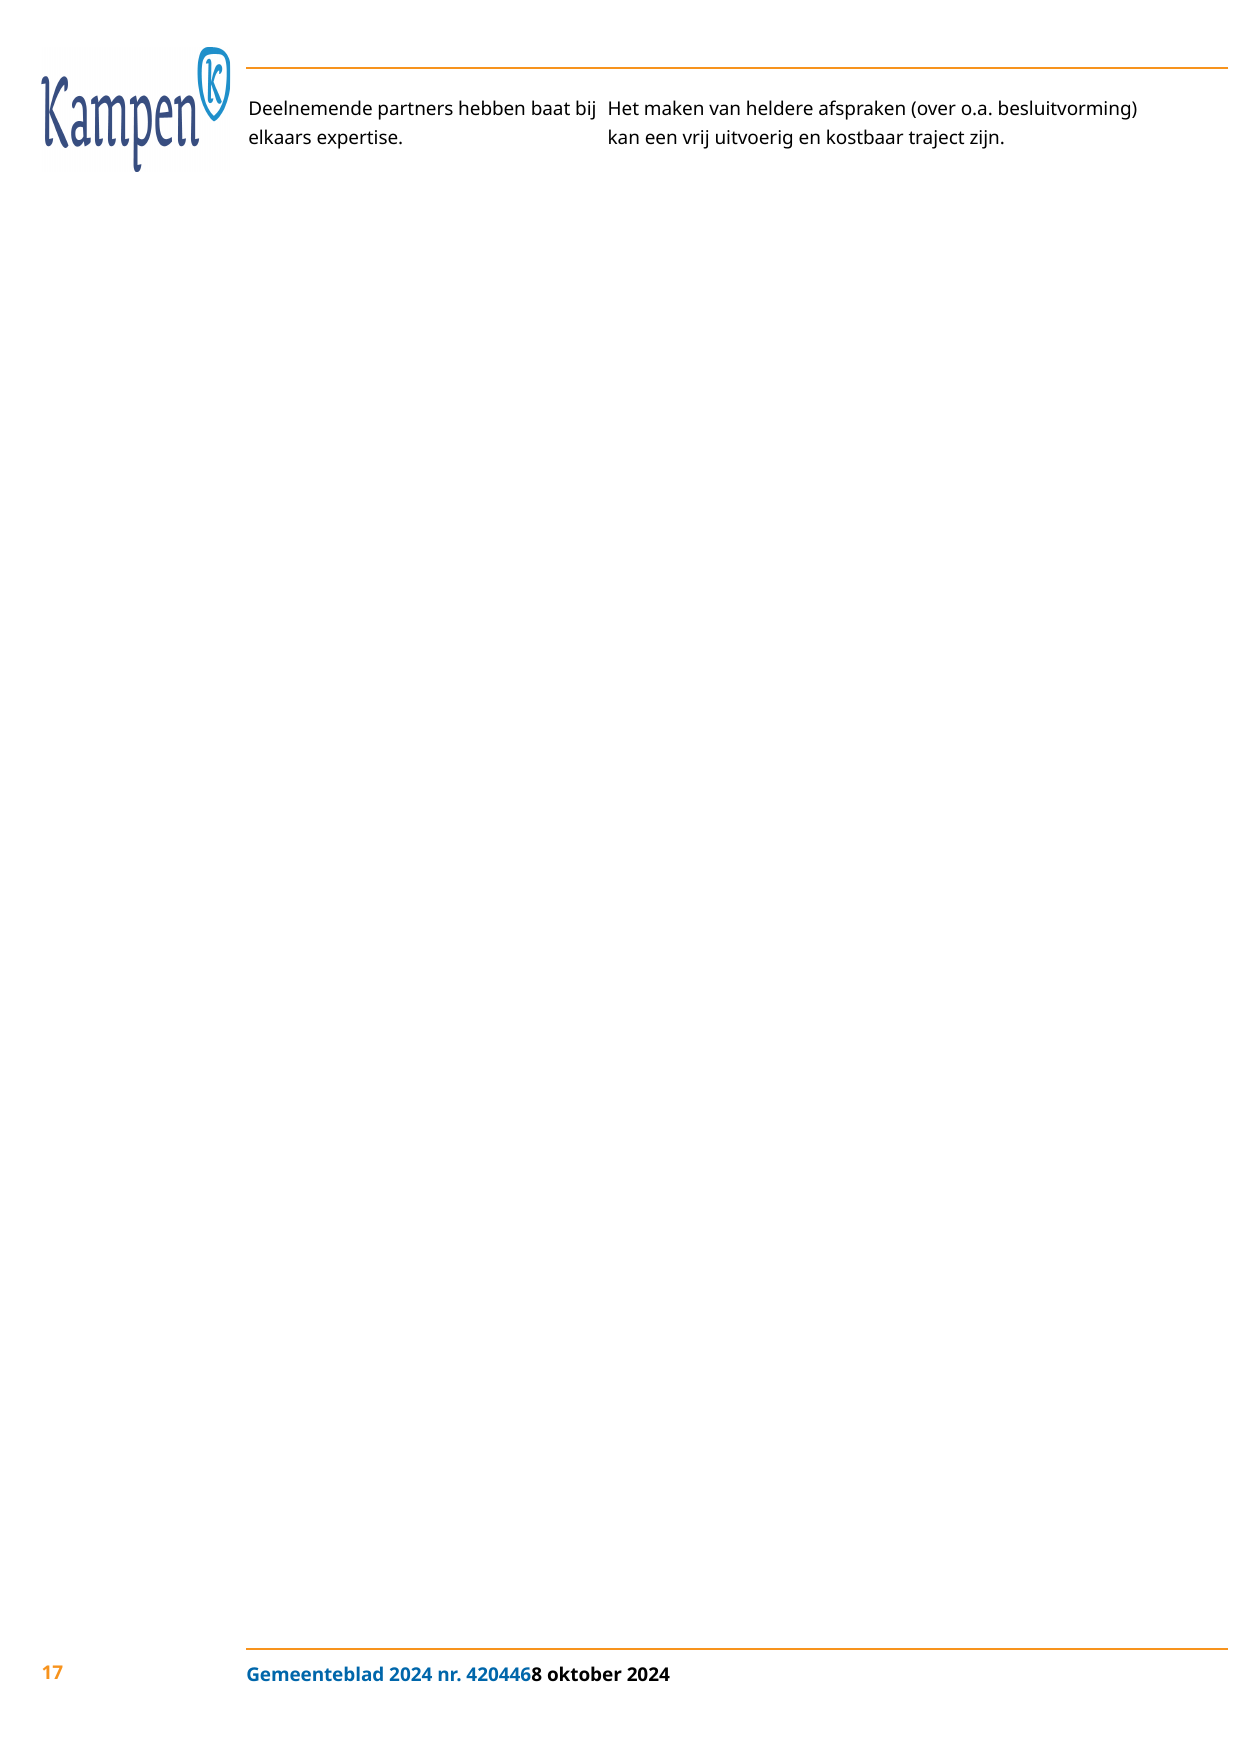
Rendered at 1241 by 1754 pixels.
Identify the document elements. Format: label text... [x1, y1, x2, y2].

table_cell Het maken van heldere afspraken (over o.a. besluitvorming) kan een vrij uitvoerig en kostbaar traject zijn. [608, 95, 1152, 150]
table_cell Deelnemende partners hebben baat bij elkaars expertise. [248, 95, 607, 150]
picture [41, 47, 231, 172]
